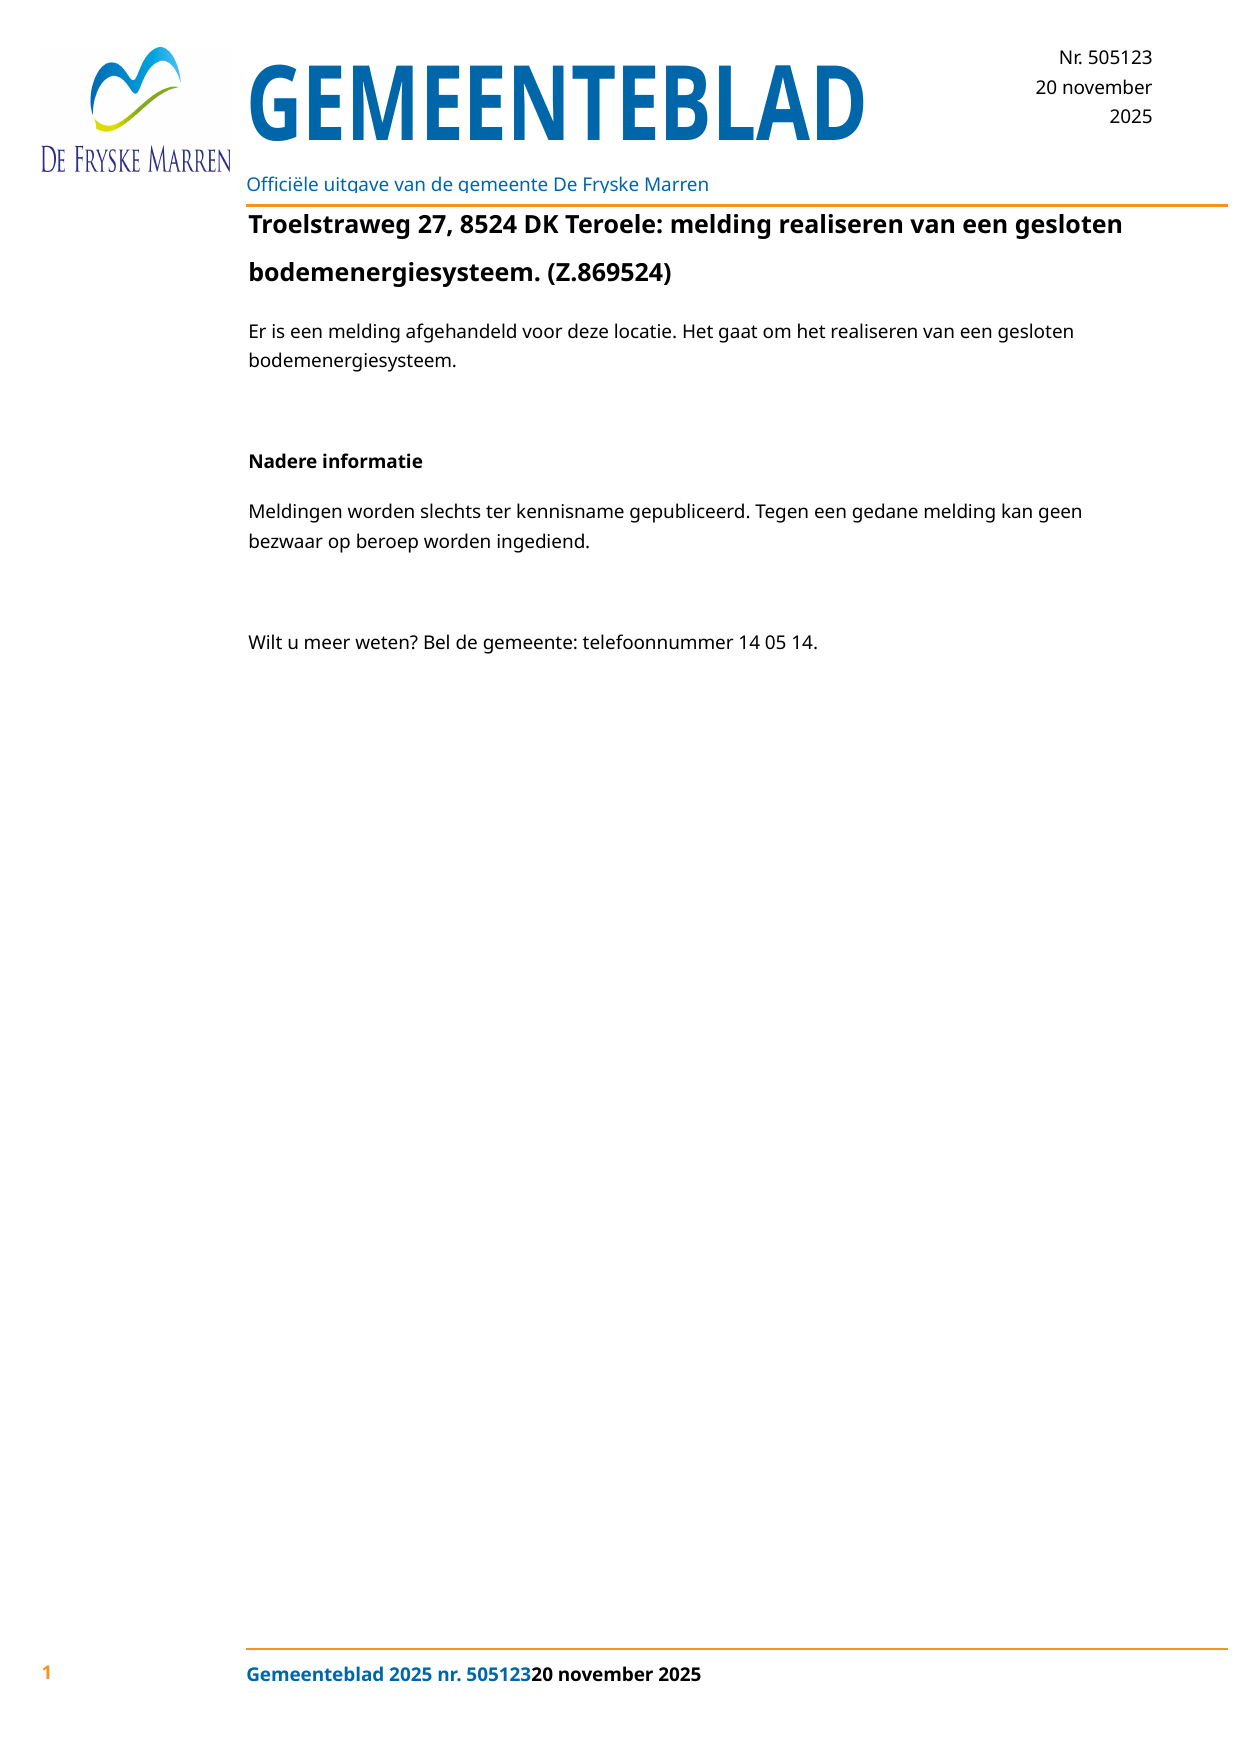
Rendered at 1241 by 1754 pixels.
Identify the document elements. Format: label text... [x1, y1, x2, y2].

text Er is een melding afgehandeld voor deze locatie. Het gaat om het realiseren van een gesloten bodemenergiesysteem. [248, 318, 1152, 373]
picture [41, 47, 231, 172]
text Nadere informatie [248, 448, 1152, 474]
text Wilt u meer weten? Bel de gemeente: telefoonnummer 14 05 14. [248, 629, 1152, 655]
text Troelstraweg 27, 8524 DK Teroele: melding realiseren van een gesloten bodemenergiesysteem. (Z.869524) [248, 207, 1152, 288]
text Meldingen worden slechts ter kennisname gepubliceerd. Tegen een gedane melding kan geen bezwaar op beroep worden ingediend. [248, 499, 1152, 554]
